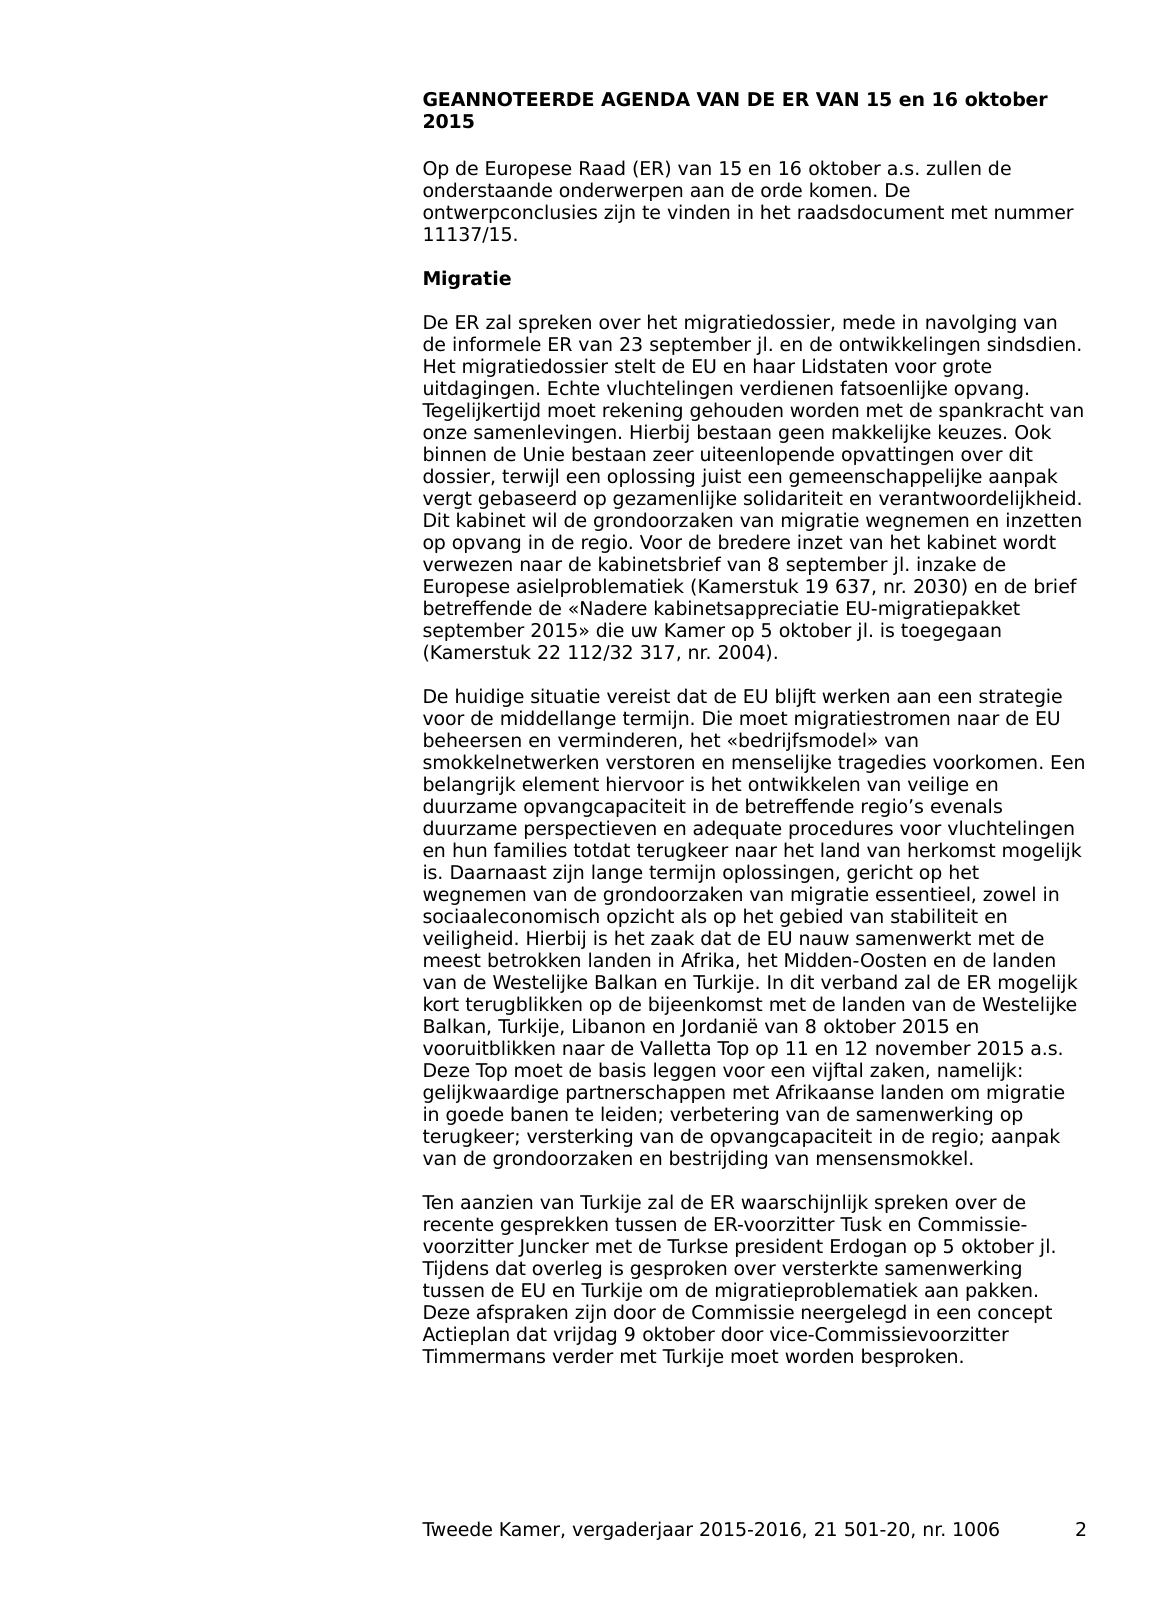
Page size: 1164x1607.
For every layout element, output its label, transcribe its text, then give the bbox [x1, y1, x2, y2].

text De ER zal spreken over het migratiedossier, mede in navolging van de informele ER van 23 september jl. en de ontwikkelingen sindsdien. Het migratiedossier stelt de EU en haar Lidstaten voor grote uitdagingen. Echte vluchtelingen verdienen fatsoenlijke opvang. Tegelijkertijd moet rekening gehouden worden met de spankracht van onze samenlevingen. Hierbij bestaan geen makkelijke keuzes. Ook binnen de Unie bestaan zeer uiteenlopende opvattingen over dit dossier, terwijl een oplossing juist een gemeenschappelijke aanpak vergt gebaseerd op gezamenlijke solidariteit en verantwoordelijkheid. Dit kabinet wil de grondoorzaken van migratie wegnemen en inzetten op opvang in de regio. Voor de bredere inzet van het kabinet wordt verwezen naar de kabinetsbrief van 8 september jl. inzake de Europese asielproblematiek (Kamerstuk 19 637, nr. 2030) en de brief betreffende de «Nadere kabinetsappreciatie EU-migratiepakket september 2015» die uw Kamer op 5 oktober jl. is toegegaan (Kamerstuk 22 112/32 317, nr. 2004). [422, 312, 1087, 664]
text Ten aanzien van Turkije zal de ER waarschijnlijk spreken over de recente gesprekken tussen de ER-voorzitter Tusk en Commissie-voorzitter Juncker met de Turkse president Erdogan op 5 oktober jl. Tijdens dat overleg is gesproken over versterkte samenwerking tussen de EU en Turkije om de migratieproblematiek aan pakken. Deze afspraken zijn door de Commissie neergelegd in een concept Actieplan dat vrijdag 9 oktober door vice-Commissievoorzitter Timmermans verder met Turkije moet worden besproken. [422, 1192, 1087, 1368]
subtitle Migratie [422, 268, 1087, 290]
text Op de Europese Raad (ER) van 15 en 16 oktober a.s. zullen de onderstaande onderwerpen aan de orde komen. De ontwerpconclusies zijn te vinden in het raadsdocument met nummer 11137/15. [422, 158, 1087, 246]
text De huidige situatie vereist dat de EU blijft werken aan een strategie voor de middellange termijn. Die moet migratiestromen naar de EU beheersen en verminderen, het «bedrijfsmodel» van smokkelnetwerken verstoren en menselijke tragedies voorkomen. Een belangrijk element hiervoor is het ontwikkelen van veilige en duurzame opvangcapaciteit in de betreffende regio’s evenals duurzame perspectieven en adequate procedures voor vluchtelingen en hun families totdat terugkeer naar het land van herkomst mogelijk is. Daarnaast zijn lange termijn oplossingen, gericht op het wegnemen van de grondoorzaken van migratie essentieel, zowel in sociaaleconomisch opzicht als op het gebied van stabiliteit en veiligheid. Hierbij is het zaak dat de EU nauw samenwerkt met de meest betrokken landen in Afrika, het Midden-Oosten en de landen van de Westelijke Balkan en Turkije. In dit verband zal de ER mogelijk kort terugblikken op de bijeenkomst met de landen van de Westelijke Balkan, Turkije, Libanon en Jordanië van 8 oktober 2015 en vooruitblikken naar de Valletta Top op 11 en 12 november 2015 a.s. Deze Top moet de basis leggen voor een vijftal zaken, namelijk: gelijkwaardige partnerschappen met Afrikaanse landen om migratie in goede banen te leiden; verbetering van de samenwerking op terugkeer; versterking van de opvangcapaciteit in de regio; aanpak van de grondoorzaken en bestrijding van mensensmokkel. [422, 686, 1087, 1170]
subtitle GEANNOTEERDE AGENDA VAN DE ER VAN 15 en 16 oktober 2015 [422, 89, 1087, 133]
